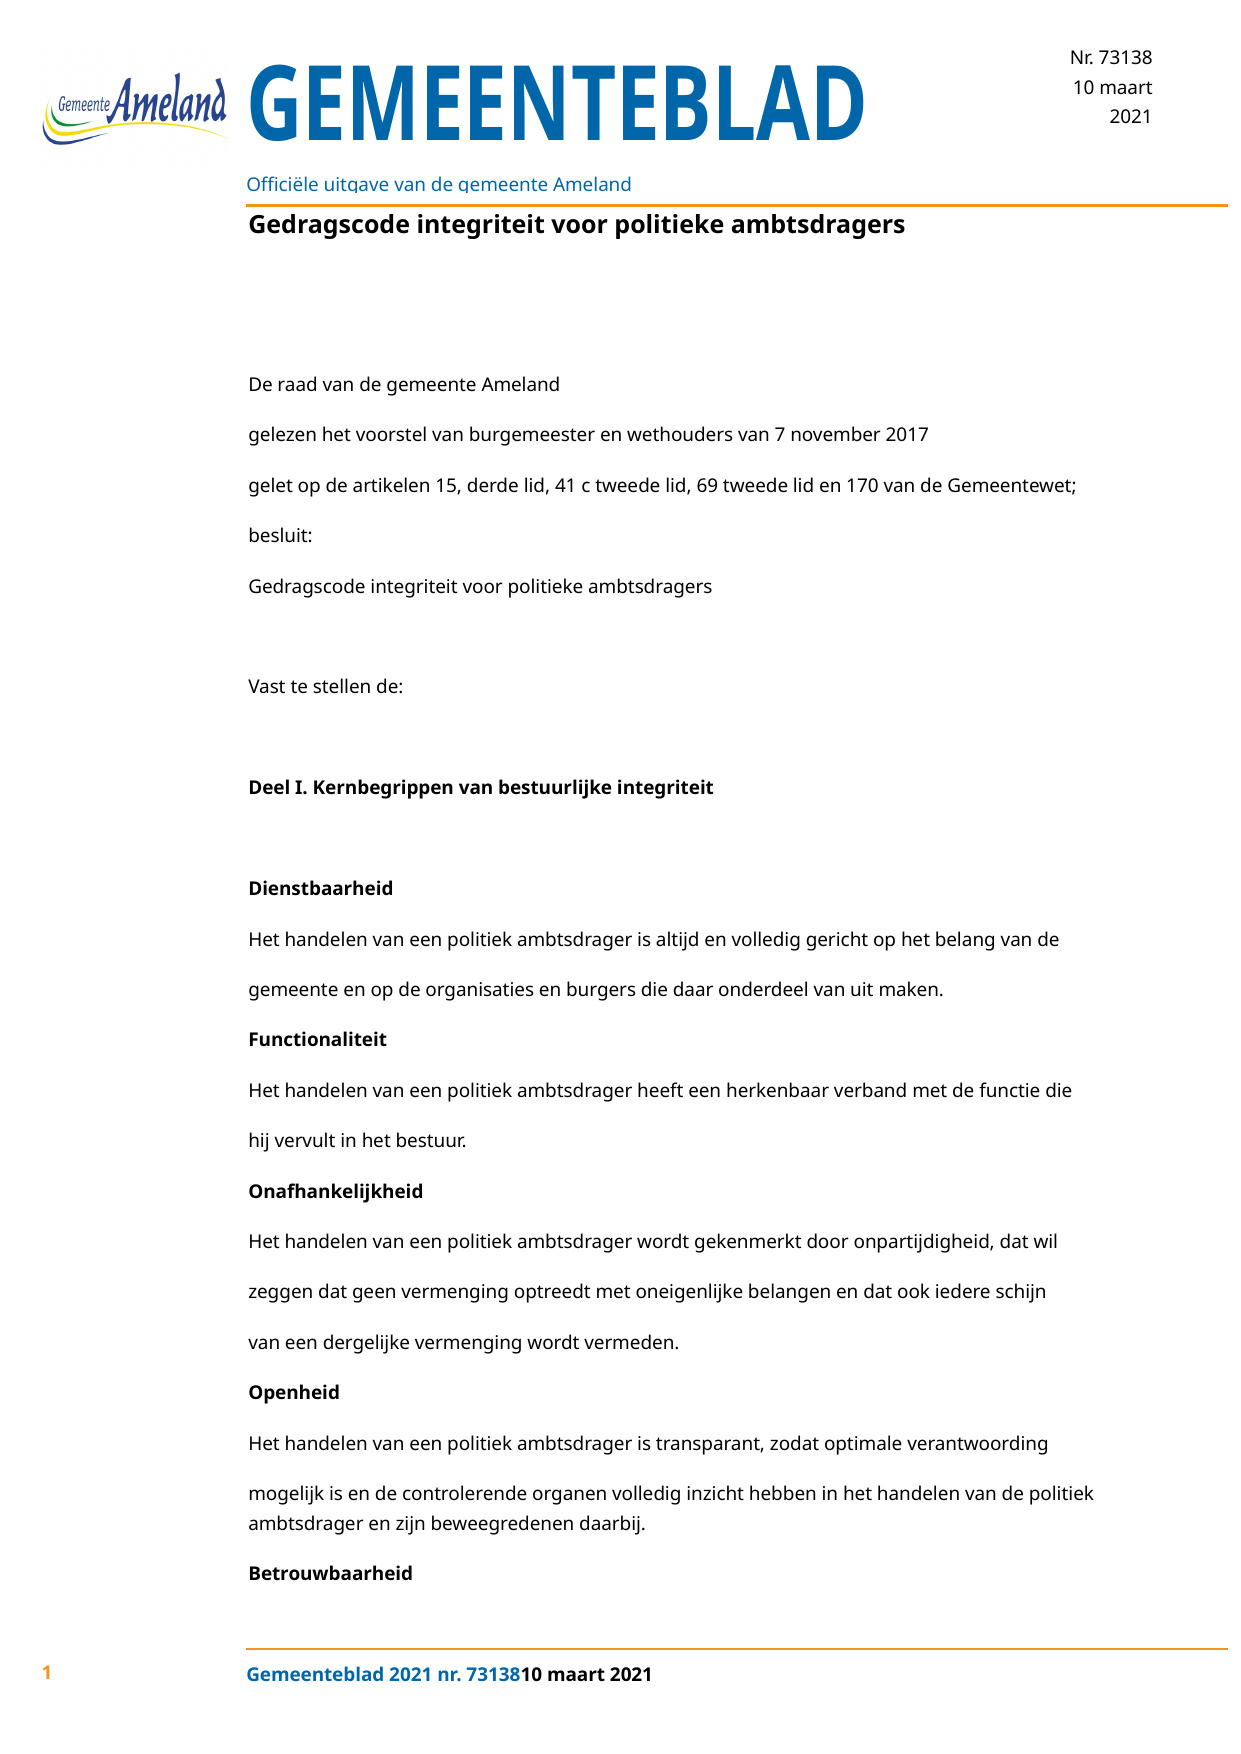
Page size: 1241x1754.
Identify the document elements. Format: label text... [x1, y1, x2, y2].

text Onafhankelijkheid [248, 1178, 1152, 1203]
text Het handelen van een politiek ambtsdrager is transparant, zodat optimale verantwoording [248, 1430, 1152, 1456]
text Openheid [248, 1379, 1152, 1405]
text mogelijk is en de controlerende organen volledig inzicht hebben in het handelen van de politiek ambtsdrager en zijn beweegredenen daarbij. [248, 1480, 1152, 1536]
text Gedragscode integriteit voor politieke ambtsdragers [248, 207, 1152, 241]
text hij vervult in het bestuur. [248, 1127, 1152, 1153]
text Het handelen van een politiek ambtsdrager heeft een herkenbaar verband met de functie die [248, 1077, 1152, 1103]
text gelezen het voorstel van burgemeester en wethouders van 7 november 2017 [248, 422, 1152, 447]
text Dienstbaarheid [248, 875, 1152, 901]
text Betrouwbaarheid [248, 1560, 1152, 1586]
text Het handelen van een politiek ambtsdrager wordt gekenmerkt door onpartijdigheid, dat wil [248, 1228, 1152, 1254]
text besluit: [248, 522, 1152, 548]
text zeggen dat geen vermenging optreedt met oneigenlijke belangen en dat ook iedere schijn [248, 1279, 1152, 1304]
text van een dergelijke vermenging wordt vermeden. [248, 1329, 1152, 1355]
picture [41, 47, 231, 172]
text Functionaliteit [248, 1027, 1152, 1052]
text Deel I. Kernbegrippen van bestuurlijke integriteit [248, 774, 1152, 800]
text Vast te stellen de: [248, 674, 1152, 699]
text Gedragscode integriteit voor politieke ambtsdragers [248, 573, 1152, 598]
text gemeente en op de organisaties en burgers die daar onderdeel van uit maken. [248, 976, 1152, 1002]
text Het handelen van een politiek ambtsdrager is altijd en volledig gericht op het belang van de [248, 926, 1152, 951]
text De raad van de gemeente Ameland [248, 371, 1152, 397]
text gelet op de artikelen 15, derde lid, 41 c tweede lid, 69 tweede lid en 170 van de Gemeentewet; [248, 472, 1152, 498]
